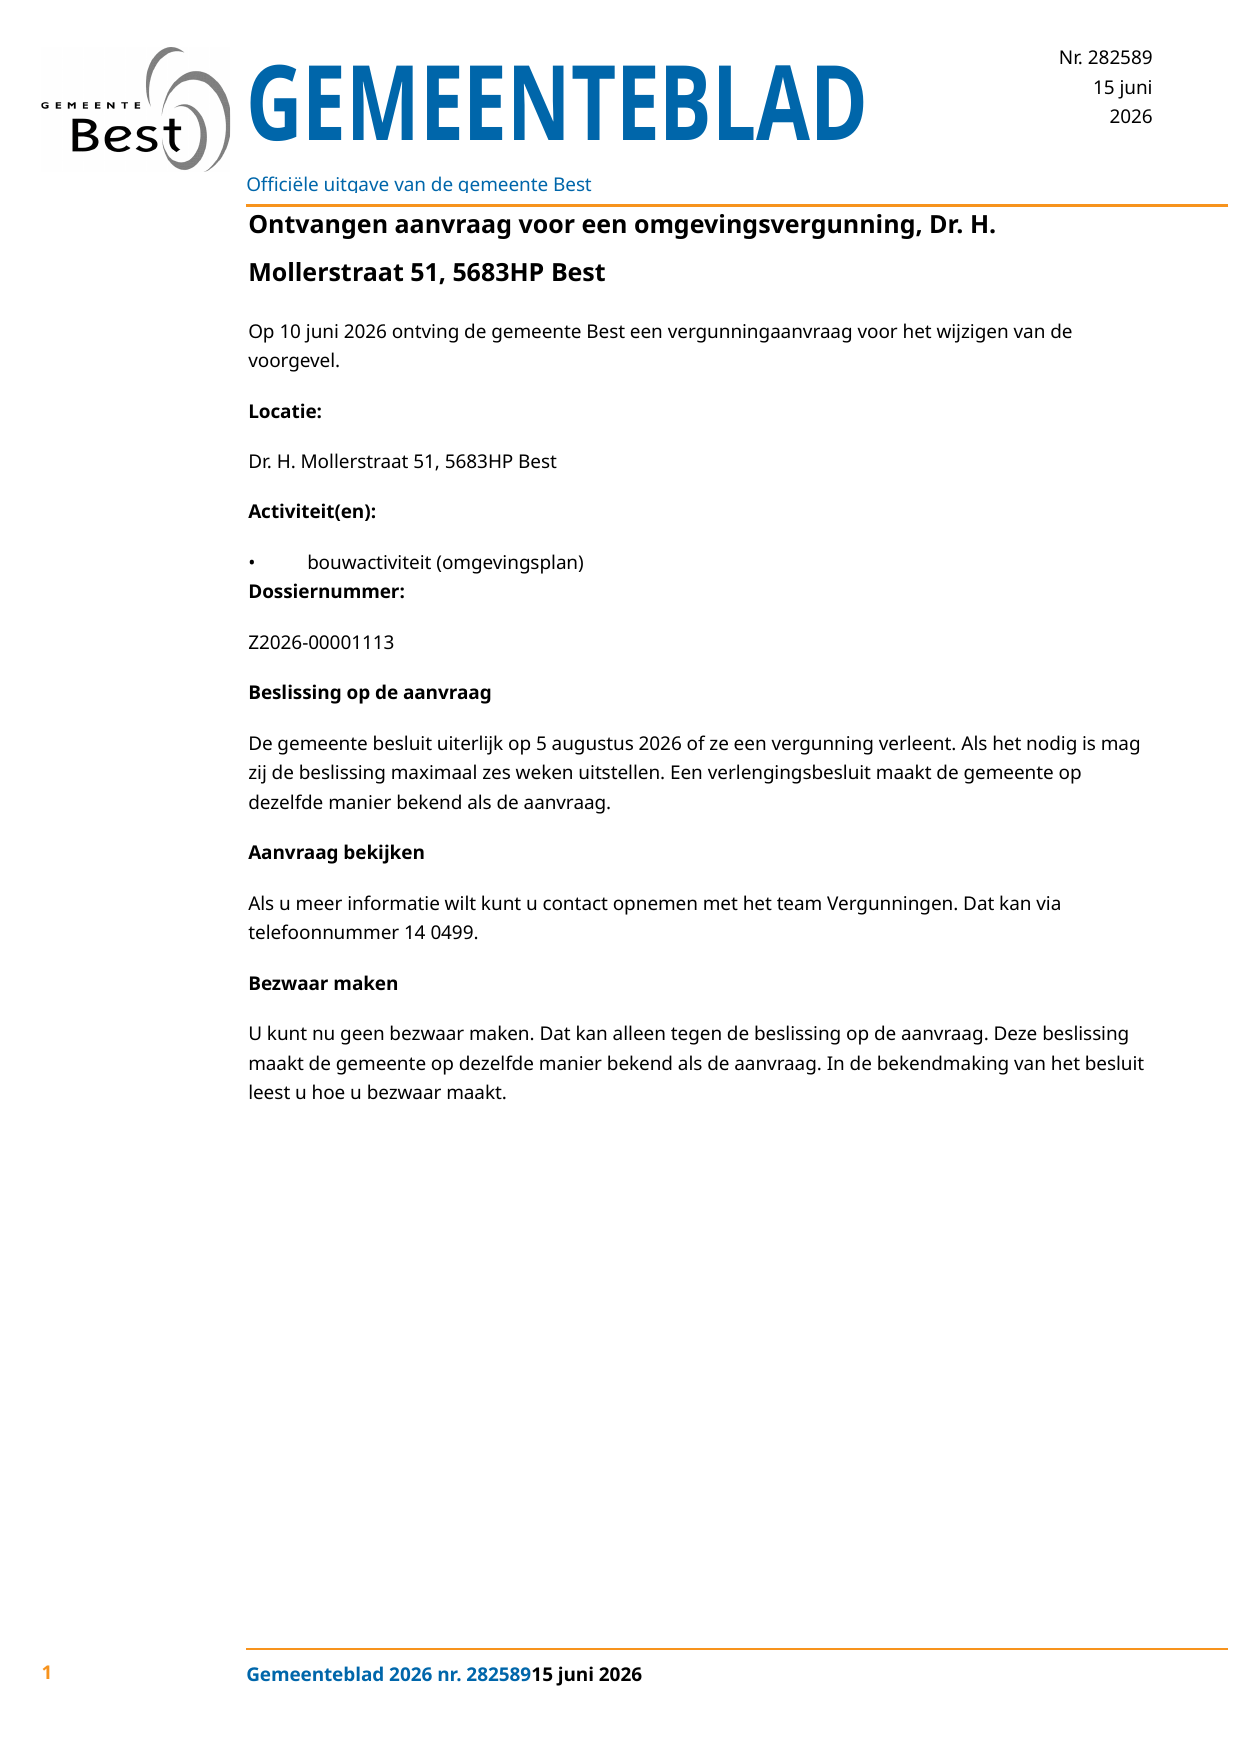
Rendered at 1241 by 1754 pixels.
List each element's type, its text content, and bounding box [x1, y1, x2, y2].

text Activiteit(en): [248, 499, 1152, 524]
text Dr. H. Mollerstraat 51, 5683HP Best [248, 448, 1152, 474]
picture [41, 47, 231, 172]
text Bezwaar maken [248, 970, 1152, 996]
text U kunt nu geen bezwaar maken. Dat kan alleen tegen de beslissing op de aanvraag. Deze beslissing maakt de gemeente op dezelfde manier bekend als de aanvraag. In de bekendmaking van het besluit leest u hoe u bezwaar maakt. [248, 1020, 1152, 1105]
text Beslissing op de aanvraag [248, 679, 1152, 705]
text Ontvangen aanvraag voor een omgevingsvergunning, Dr. H. Mollerstraat 51, 5683HP Best [248, 207, 1152, 288]
text Locatie: [248, 398, 1152, 424]
text Op 10 juni 2026 ontving de gemeente Best een vergunningaanvraag voor het wijzigen van de voorgevel. [248, 318, 1152, 373]
text Als u meer informatie wilt kunt u contact opnemen met het team Vergunningen. Dat kan via telefoonnummer 14 0499. [248, 890, 1152, 945]
list bouwactiviteit (omgevingsplan) [248, 549, 1152, 575]
text De gemeente besluit uiterlijk op 5 augustus 2026 of ze een vergunning verleent. Als het nodig is mag zij de beslissing maximaal zes weken uitstellen. Een verlengingsbesluit maakt de gemeente op dezelfde manier bekend als de aanvraag. [248, 730, 1152, 815]
text Dossiernummer: [248, 579, 1152, 604]
text Z2026-00001113 [248, 629, 1152, 655]
text Aanvraag bekijken [248, 839, 1152, 865]
